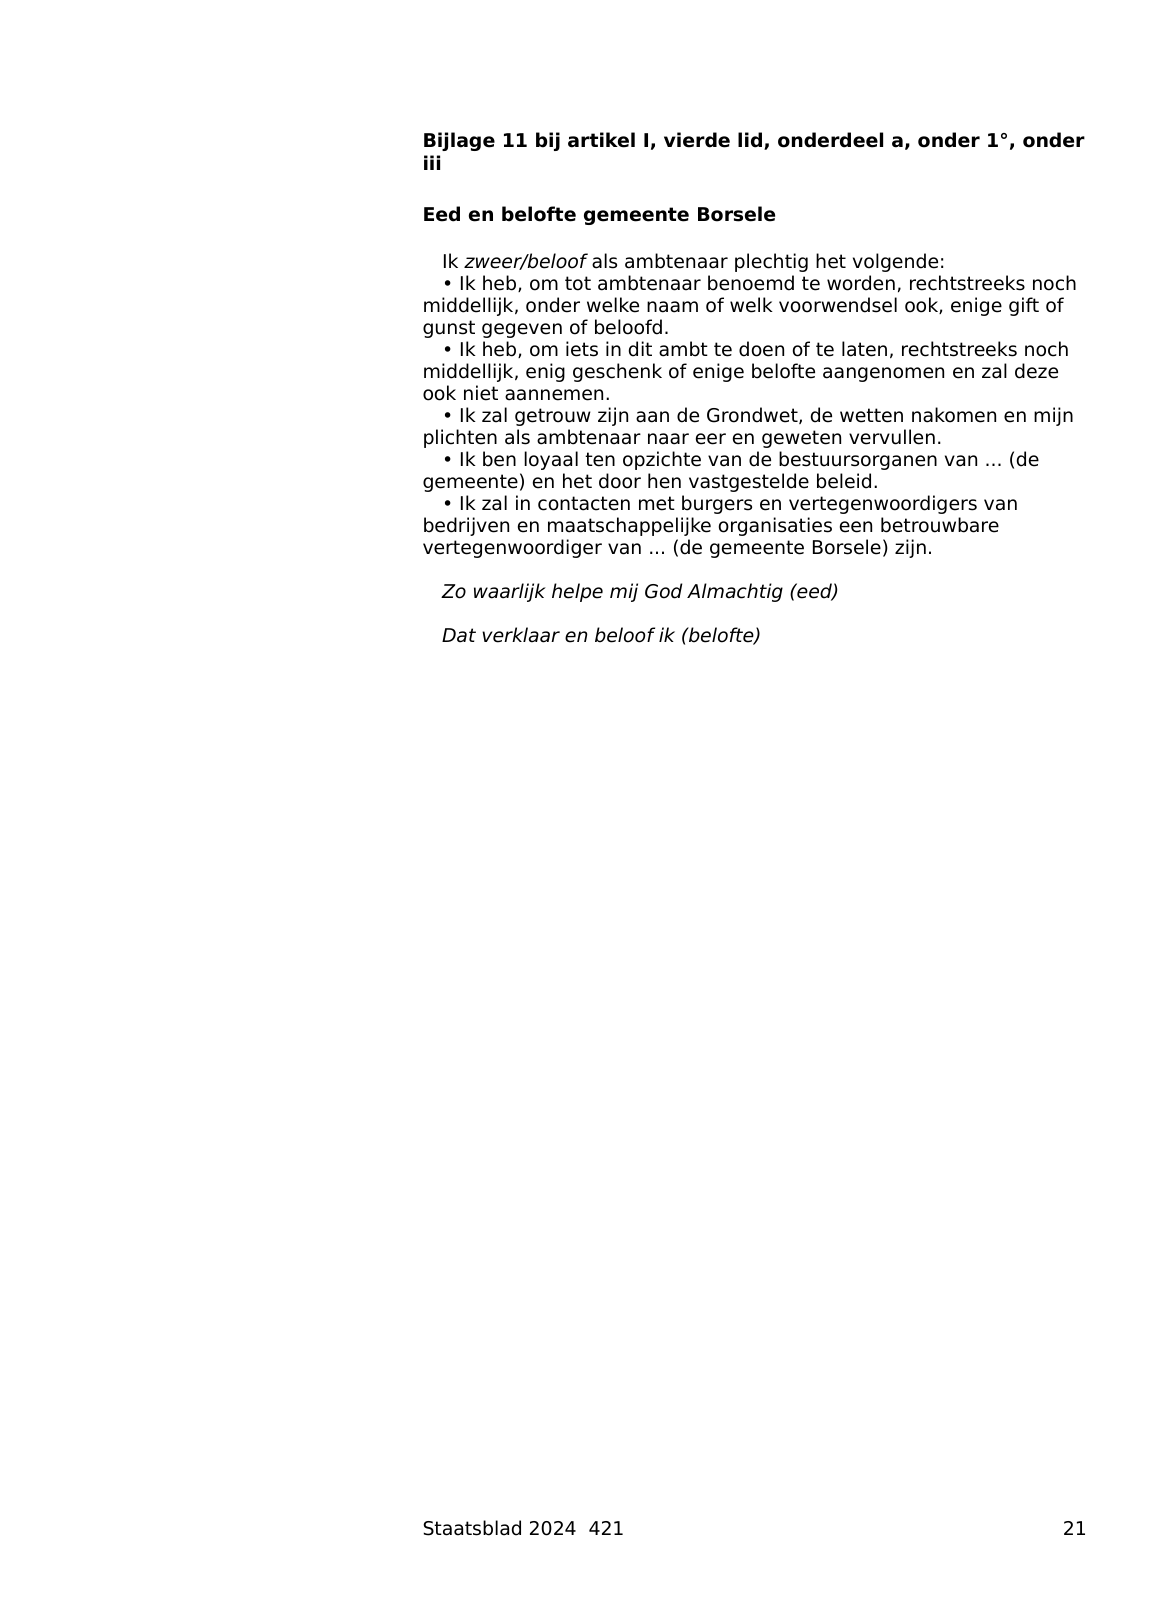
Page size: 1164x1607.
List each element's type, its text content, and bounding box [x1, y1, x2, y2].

subtitle Eed en belofte gemeente Borsele [422, 204, 1087, 226]
text Zo waarlijk helpe mij God Almachtig (eed) [422, 581, 1087, 603]
text • Ik heb, om iets in dit ambt te doen of te laten, rechtstreeks noch middellijk, enig geschenk of enige belofte aangenomen en zal deze ook niet aannemen. [422, 339, 1087, 405]
text Dat verklaar en beloof ik (belofte) [422, 625, 1087, 647]
text • Ik zal in contacten met burgers en vertegenwoordigers van bedrijven en maatschappelijke organisaties een betrouwbare vertegenwoordiger van ... (de gemeente Borsele) zijn. [422, 493, 1087, 559]
text • Ik ben loyaal ten opzichte van de bestuursorganen van ... (de gemeente) en het door hen vastgestelde beleid. [422, 449, 1087, 493]
text • Ik zal getrouw zijn aan de Grondwet, de wetten nakomen en mijn plichten als ambtenaar naar eer en geweten vervullen. [422, 405, 1087, 449]
subtitle Bijlage 11 bij artikel I, vierde lid, onderdeel a, onder 1°, onder iii [422, 130, 1087, 174]
text • Ik heb, om tot ambtenaar benoemd te worden, rechtstreeks noch middellijk, onder welke naam of welk voorwendsel ook, enige gift of gunst gegeven of beloofd. [422, 273, 1087, 339]
text Ik zweer/beloof als ambtenaar plechtig het volgende: [422, 251, 1087, 273]
